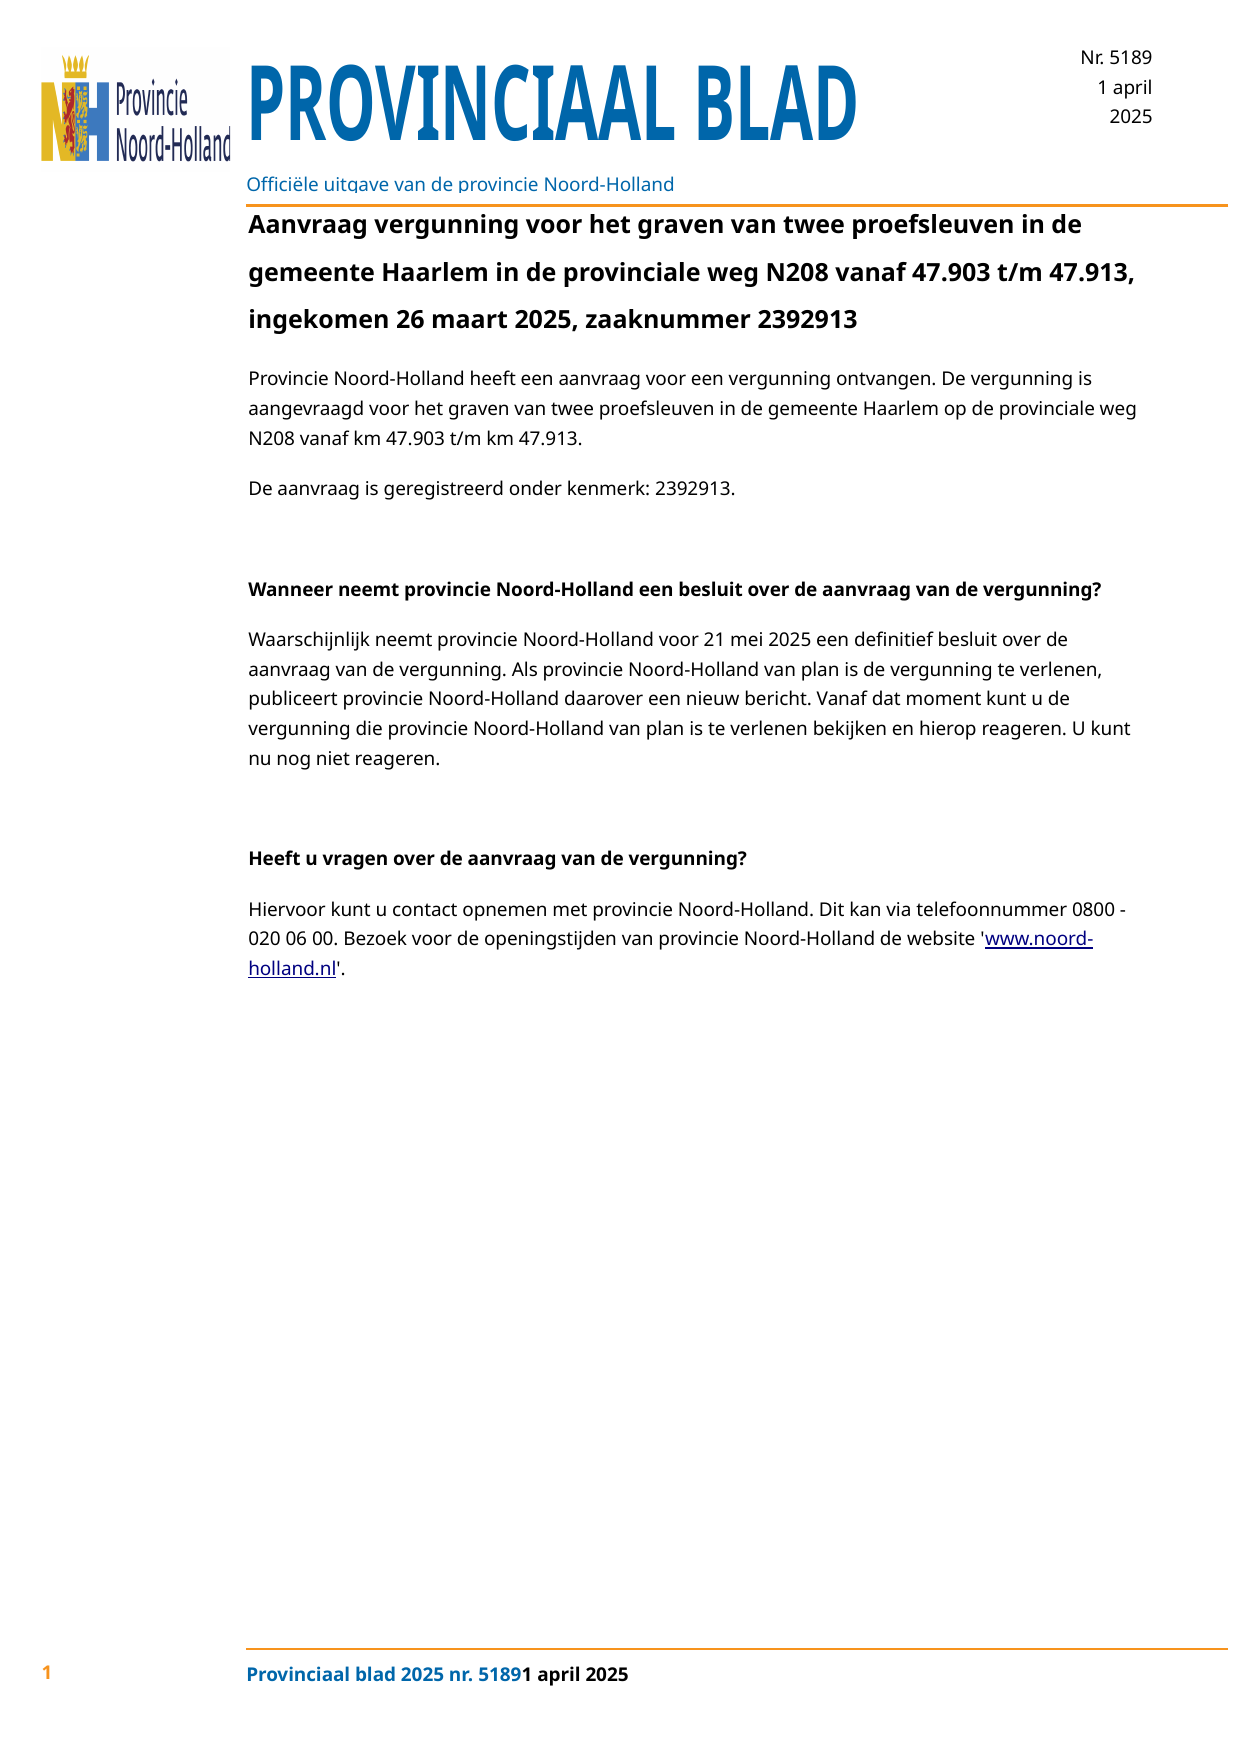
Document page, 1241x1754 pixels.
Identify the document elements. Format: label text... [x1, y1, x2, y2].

text Waarschijnlijk neemt provincie Noord-Holland voor 21 mei 2025 een definitief besluit over de aanvraag van de vergunning. Als provincie Noord-Holland van plan is de vergunning te verlenen, publiceert provincie Noord-Holland daarover een nieuw bericht. Vanaf dat moment kunt u de vergunning die provincie Noord-Holland van plan is te verlenen bekijken en hierop reageren. U kunt nu nog niet reageren. [248, 626, 1152, 770]
text Aanvraag vergunning voor het graven van twee proefsleuven in de gemeente Haarlem in de provinciale weg N208 vanaf 47.903 t/m 47.913, ingekomen 26 maart 2025, zaaknummer 2392913 [248, 207, 1152, 336]
picture [41, 47, 231, 172]
text De aanvraag is geregistreerd onder kenmerk: 2392913. [248, 475, 1152, 501]
text Provincie Noord-Holland heeft een aanvraag voor een vergunning ontvangen. De vergunning is aangevraagd voor het graven van twee proefsleuven in de gemeente Haarlem op de provinciale weg N208 vanaf km 47.903 t/m km 47.913. [248, 366, 1152, 450]
text Hiervoor kunt u contact opnemen met provincie Noord-Holland. Dit kan via telefoonnummer 0800 - 020 06 00. Bezoek voor de openingstijden van provincie Noord-Holland de website 'www.noord-holland.nl'. [248, 896, 1152, 981]
text Heeft u vragen over de aanvraag van de vergunning? [248, 846, 1152, 871]
text Wanneer neemt provincie Noord-Holland een besluit over de aanvraag van de vergunning? [248, 576, 1152, 602]
